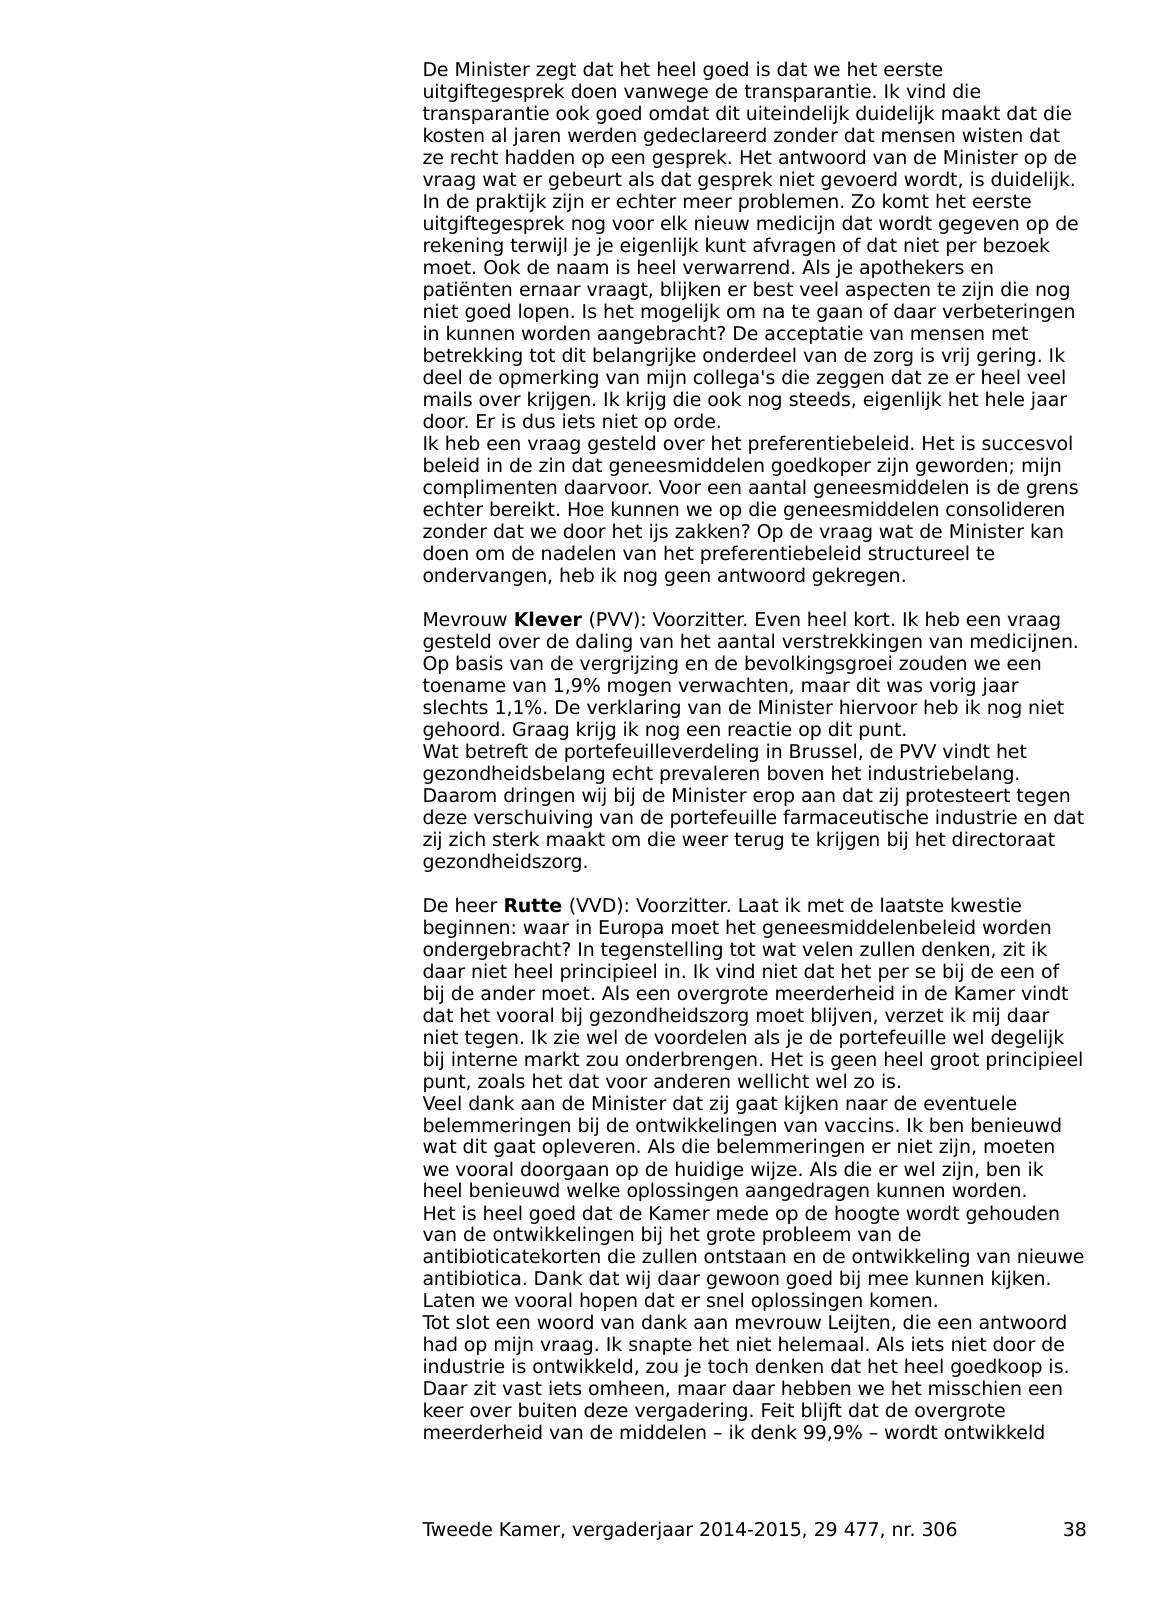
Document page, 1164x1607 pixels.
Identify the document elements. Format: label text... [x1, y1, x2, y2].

text Mevrouw Klever (PVV): Voorzitter. Even heel kort. Ik heb een vraag gesteld over de daling van het aantal verstrekkingen van medicijnen. Op basis van de vergrijzing en de bevolkingsgroei zouden we een toename van 1,9% mogen verwachten, maar dit was vorig jaar slechts 1,1%. De verklaring van de Minister hiervoor heb ik nog niet gehoord. Graag krijg ik nog een reactie op dit punt. [422, 609, 1087, 741]
text De Minister zegt dat het heel goed is dat we het eerste uitgiftegesprek doen vanwege de transparantie. Ik vind die transparantie ook goed omdat dit uiteindelijk duidelijk maakt dat die kosten al jaren werden gedeclareerd zonder dat mensen wisten dat ze recht hadden op een gesprek. Het antwoord van de Minister op de vraag wat er gebeurt als dat gesprek niet gevoerd wordt, is duidelijk. In de praktijk zijn er echter meer problemen. Zo komt het eerste uitgiftegesprek nog voor elk nieuw medicijn dat wordt gegeven op de rekening terwijl je je eigenlijk kunt afvragen of dat niet per bezoek moet. Ook de naam is heel verwarrend. Als je apothekers en patiënten ernaar vraagt, blijken er best veel aspecten te zijn die nog niet goed lopen. Is het mogelijk om na te gaan of daar verbeteringen in kunnen worden aangebracht? De acceptatie van mensen met betrekking tot dit belangrijke onderdeel van de zorg is vrij gering. Ik deel de opmerking van mijn collega's die zeggen dat ze er heel veel mails over krijgen. Ik krijg die ook nog steeds, eigenlijk het hele jaar door. Er is dus iets niet op orde. [422, 59, 1087, 433]
text Ik heb een vraag gesteld over het preferentiebeleid. Het is succesvol beleid in de zin dat geneesmiddelen goedkoper zijn geworden; mijn complimenten daarvoor. Voor een aantal geneesmiddelen is de grens echter bereikt. Hoe kunnen we op die geneesmiddelen consolideren zonder dat we door het ijs zakken? Op de vraag wat de Minister kan doen om de nadelen van het preferentiebeleid structureel te ondervangen, heb ik nog geen antwoord gekregen. [422, 433, 1087, 587]
text De heer Rutte (VVD): Voorzitter. Laat ik met de laatste kwestie beginnen: waar in Europa moet het geneesmiddelenbeleid worden ondergebracht? In tegenstelling tot wat velen zullen denken, zit ik daar niet heel principieel in. Ik vind niet dat het per se bij de een of bij de ander moet. Als een overgrote meerderheid in de Kamer vindt dat het vooral bij gezondheidszorg moet blijven, verzet ik mij daar niet tegen. Ik zie wel de voordelen als je de portefeuille wel degelijk bij interne markt zou onderbrengen. Het is geen heel groot principieel punt, zoals het dat voor anderen wellicht wel zo is. [422, 895, 1087, 1092]
text Wat betreft de portefeuilleverdeling in Brussel, de PVV vindt het gezondheidsbelang echt prevaleren boven het industriebelang. Daarom dringen wij bij de Minister erop aan dat zij protesteert tegen deze verschuiving van de portefeuille farmaceutische industrie en dat zij zich sterk maakt om die weer terug te krijgen bij het directoraat gezondheidszorg. [422, 741, 1087, 872]
text Veel dank aan de Minister dat zij gaat kijken naar de eventuele belemmeringen bij de ontwikkelingen van vaccins. Ik ben benieuwd wat dit gaat opleveren. Als die belemmeringen er niet zijn, moeten we vooral doorgaan op de huidige wijze. Als die er wel zijn, ben ik heel benieuwd welke oplossingen aangedragen kunnen worden. [422, 1092, 1087, 1202]
text Het is heel goed dat de Kamer mede op de hoogte wordt gehouden van de ontwikkelingen bij het grote probleem van de antibioticatekorten die zullen ontstaan en de ontwikkeling van nieuwe antibiotica. Dank dat wij daar gewoon goed bij mee kunnen kijken. Laten we vooral hopen dat er snel oplossingen komen. [422, 1202, 1087, 1312]
text Tot slot een woord van dank aan mevrouw Leijten, die een antwoord had op mijn vraag. Ik snapte het niet helemaal. Als iets niet door de industrie is ontwikkeld, zou je toch denken dat het heel goedkoop is. Daar zit vast iets omheen, maar daar hebben we het misschien een keer over buiten deze vergadering. Feit blijft dat de overgrote meerderheid van de middelen – ik denk 99,9% – wordt ontwikkeld [422, 1312, 1087, 1444]
